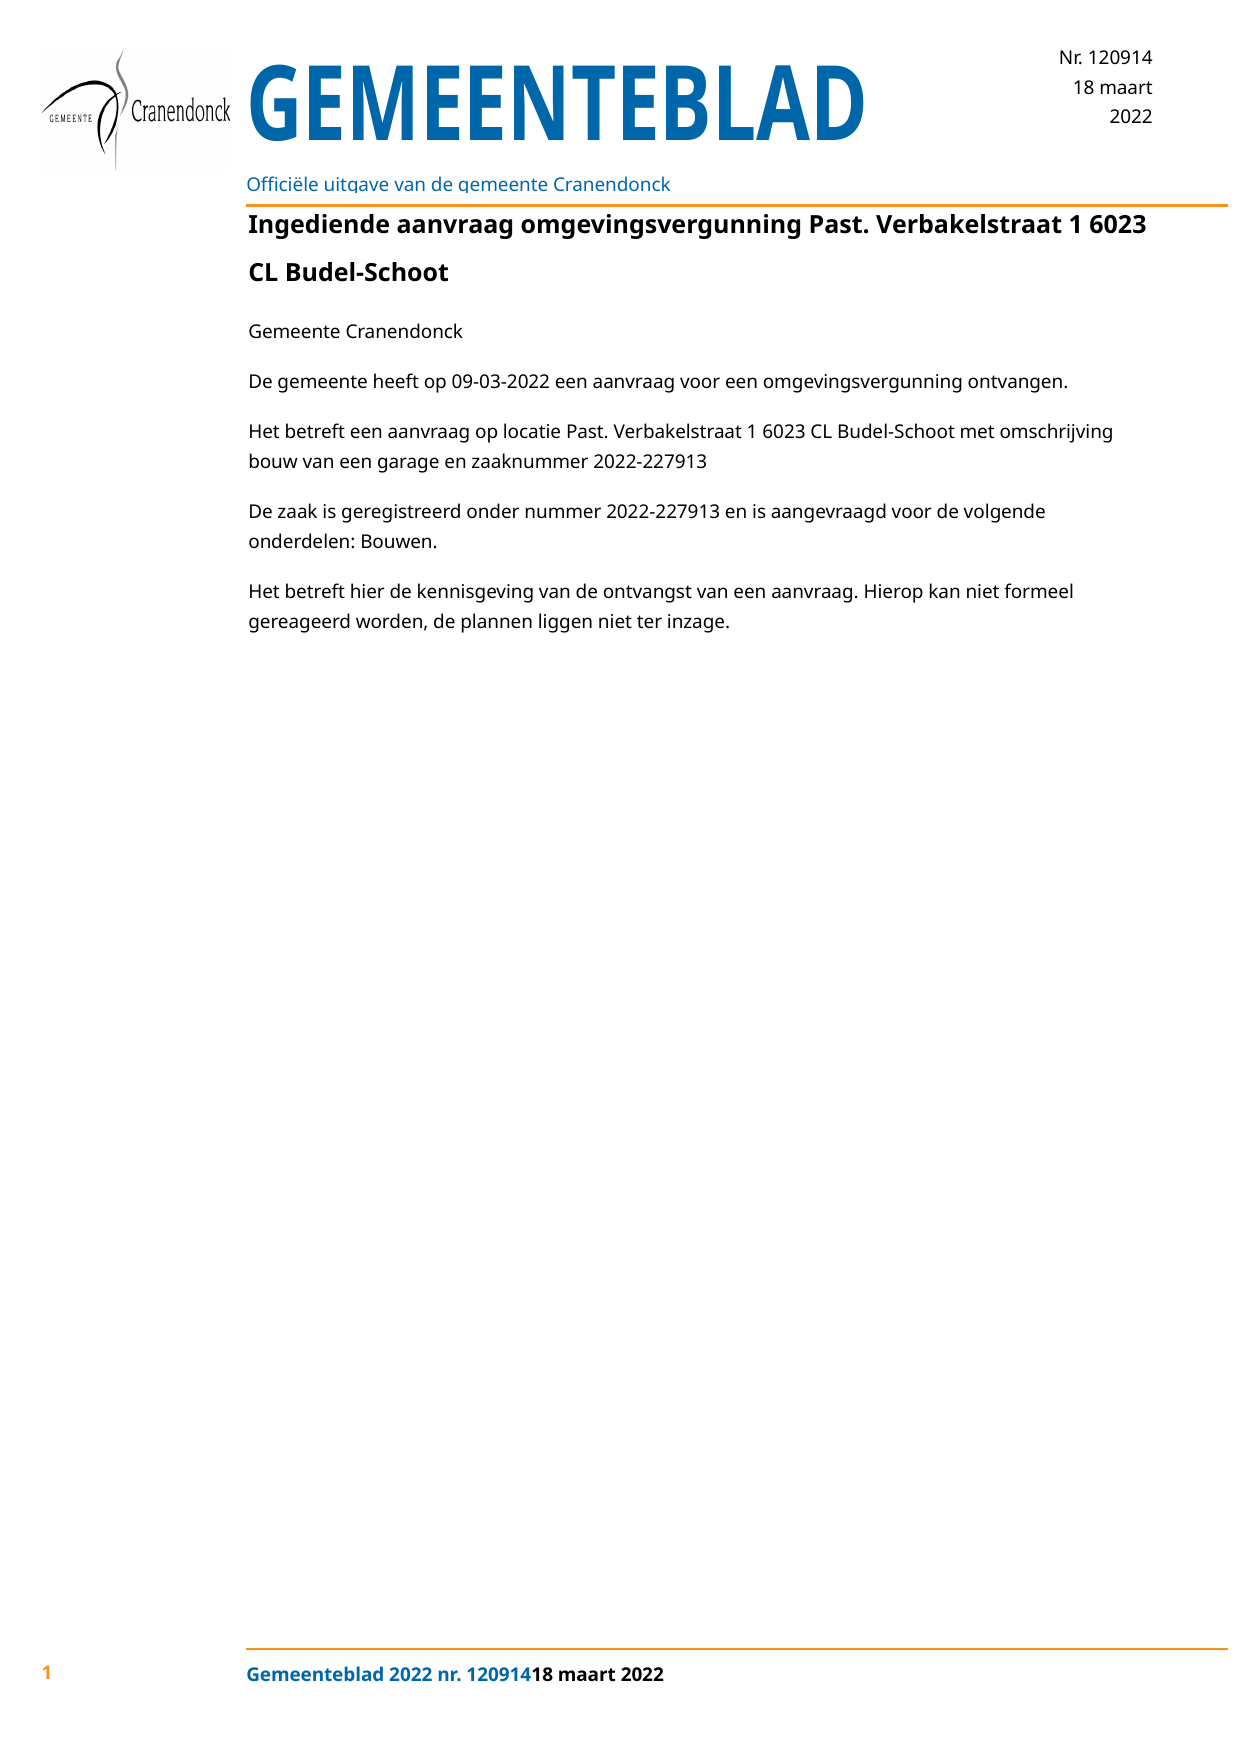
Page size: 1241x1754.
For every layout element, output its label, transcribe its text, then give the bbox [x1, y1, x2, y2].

picture [41, 47, 231, 172]
text Ingediende aanvraag omgevingsvergunning Past. Verbakelstraat 1 6023 CL Budel-Schoot [248, 207, 1152, 288]
text Gemeente Cranendonck [248, 318, 1152, 344]
text Het betreft hier de kennisgeving van de ontvangst van een aanvraag. Hierop kan niet formeel gereageerd worden, de plannen liggen niet ter inzage. [248, 579, 1152, 634]
text Het betreft een aanvraag op locatie Past. Verbakelstraat 1 6023 CL Budel-Schoot met omschrijving bouw van een garage en zaaknummer 2022-227913 [248, 419, 1152, 474]
text De zaak is geregistreerd onder nummer 2022-227913 en is aangevraagd voor de volgende onderdelen: Bouwen. [248, 499, 1152, 554]
text De gemeente heeft op 09-03-2022 een aanvraag voor een omgevingsvergunning ontvangen. [248, 368, 1152, 394]
